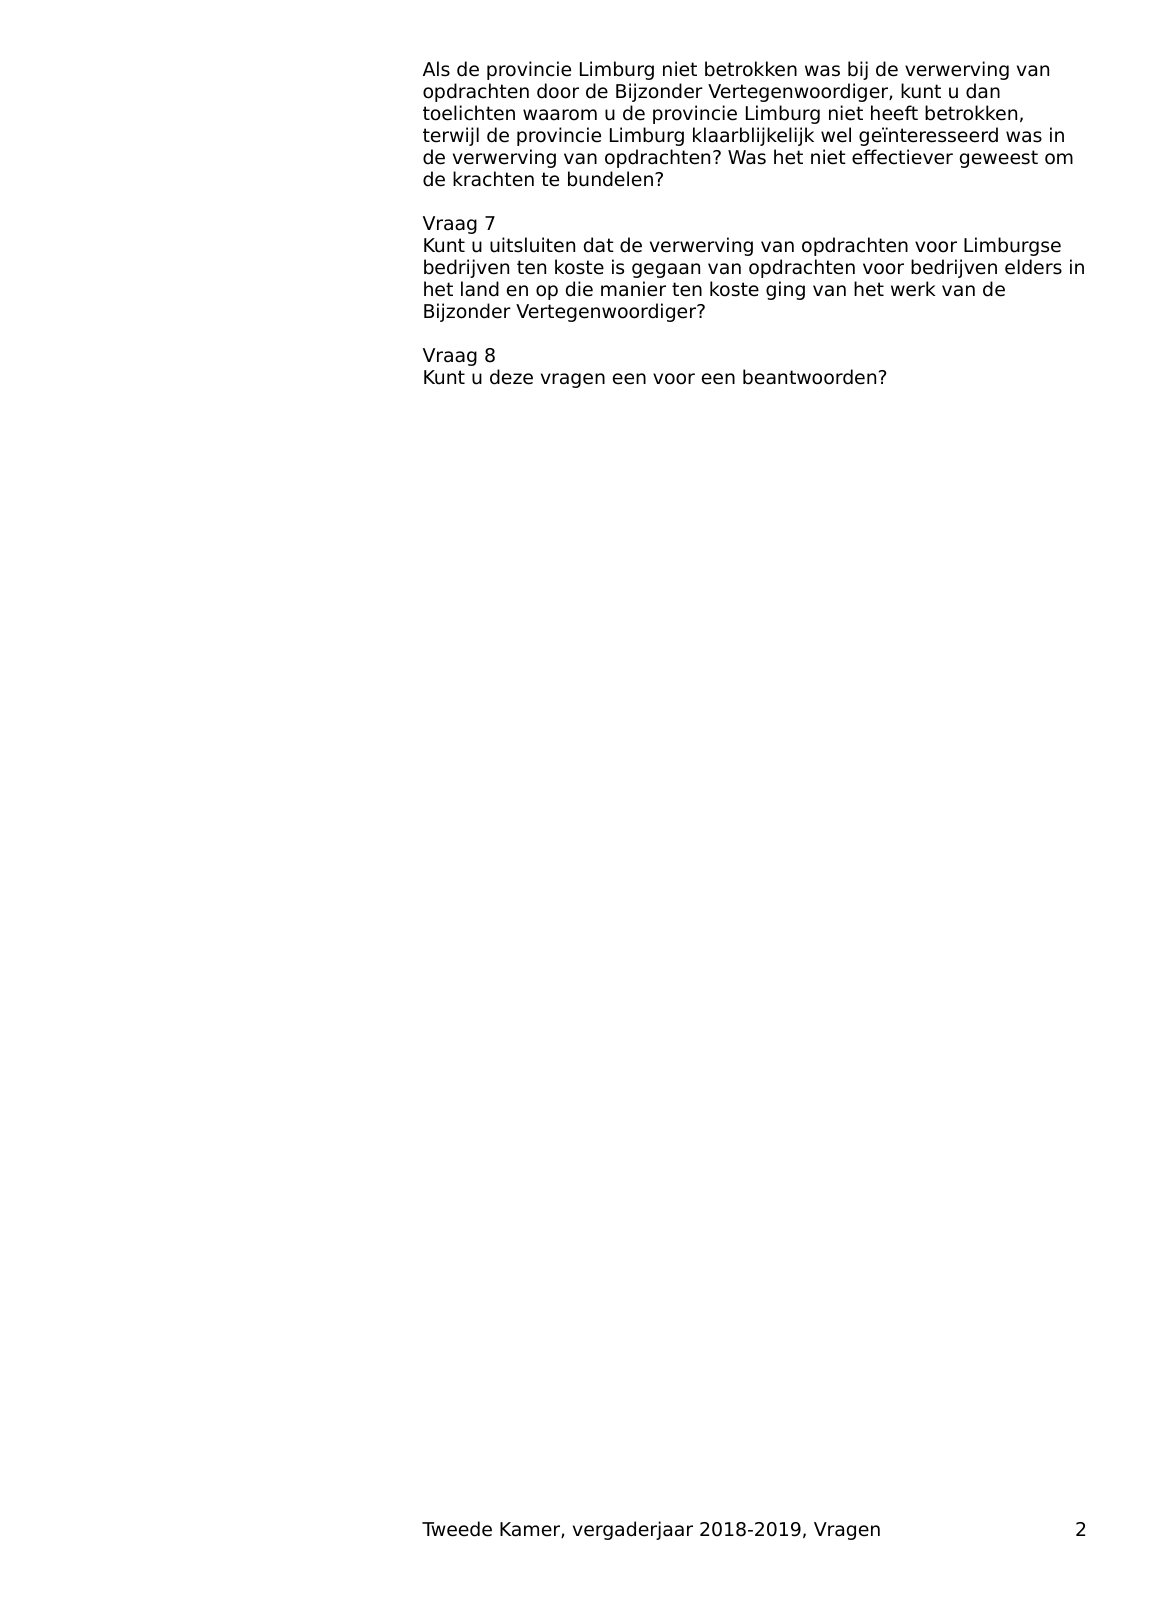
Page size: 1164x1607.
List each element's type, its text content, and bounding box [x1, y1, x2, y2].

text Kunt u deze vragen een voor een beantwoorden? [422, 367, 1087, 389]
text Als de provincie Limburg niet betrokken was bij de verwerving van opdrachten door de Bijzonder Vertegenwoordiger, kunt u dan toelichten waarom u de provincie Limburg niet heeft betrokken, terwijl de provincie Limburg klaarblijkelijk wel geïnteresseerd was in de verwerving van opdrachten? Was het niet effectiever geweest om de krachten te bundelen? [422, 59, 1087, 191]
text Vraag 7 [422, 213, 1087, 235]
text Kunt u uitsluiten dat de verwerving van opdrachten voor Limburgse bedrijven ten koste is gegaan van opdrachten voor bedrijven elders in het land en op die manier ten koste ging van het werk van de Bijzonder Vertegenwoordiger? [422, 235, 1087, 323]
text Vraag 8 [422, 345, 1087, 367]
